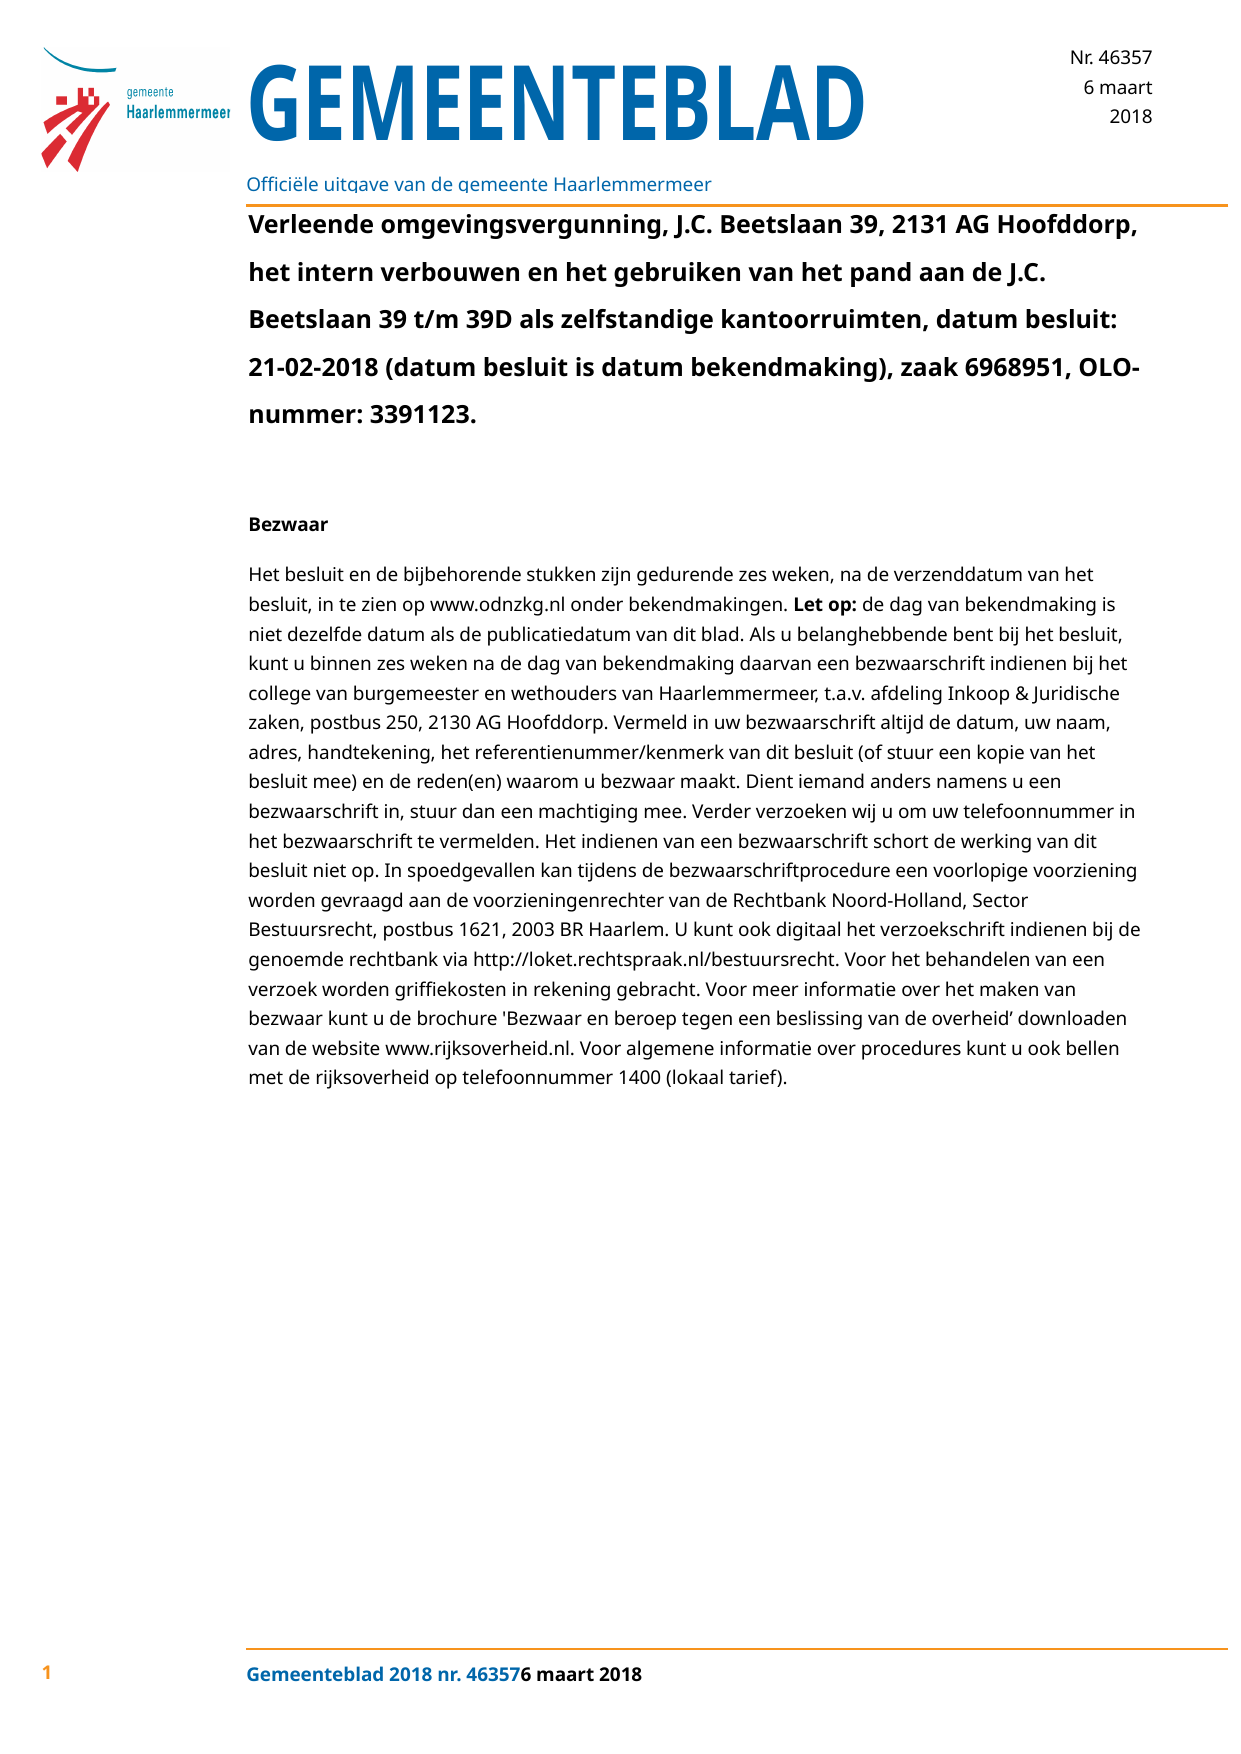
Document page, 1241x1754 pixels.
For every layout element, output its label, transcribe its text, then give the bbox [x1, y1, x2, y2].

text Het besluit en de bijbehorende stukken zijn gedurende zes weken, na de verzenddatum van het besluit, in te zien op www.odnzkg.nl onder bekendmakingen. Let op: de dag van bekendmaking is niet dezelfde datum als de publicatiedatum van dit blad. Als u belanghebbende bent bij het besluit, kunt u binnen zes weken na de dag van bekendmaking daarvan een bezwaarschrift indienen bij het college van burgemeester en wethouders van Haarlemmermeer, t.a.v. afdeling Inkoop & Juridische zaken, postbus 250, 2130 AG Hoofddorp. Vermeld in uw bezwaarschrift altijd de datum, uw naam, adres, handtekening, het referentienummer/kenmerk van dit besluit (of stuur een kopie van het besluit mee) en de reden(en) waarom u bezwaar maakt. Dient iemand anders namens u een bezwaarschrift in, stuur dan een machtiging mee. Verder verzoeken wij u om uw telefoonnummer in het bezwaarschrift te vermelden. Het indienen van een bezwaarschrift schort de werking van dit besluit niet op. In spoedgevallen kan tijdens de bezwaarschriftprocedure een voorlopige voorziening worden gevraagd aan de voorzieningenrechter van de Rechtbank Noord-Holland, Sector Bestuursrecht, postbus 1621, 2003 BR Haarlem. U kunt ook digitaal het verzoekschrift indienen bij de genoemde rechtbank via http://loket.rechtspraak.nl/bestuursrecht. Voor het behandelen van een verzoek worden griffiekosten in rekening gebracht. Voor meer informatie over het maken van bezwaar kunt u de brochure 'Bezwaar en beroep tegen een beslissing van de overheid’ downloaden van de website www.rijksoverheid.nl. Voor algemene informatie over procedures kunt u ook bellen met de rijksoverheid op telefoonnummer 1400 (lokaal tarief). [248, 562, 1152, 1090]
text Verleende omgevingsvergunning, J.C. Beetslaan 39, 2131 AG Hoofddorp, het intern verbouwen en het gebruiken van het pand aan de J.C. Beetslaan 39 t/m 39D als zelfstandige kantoorruimten, datum besluit: 21-02-2018 (datum besluit is datum bekendmaking), zaak 6968951, OLO-nummer: 3391123. [248, 207, 1152, 431]
picture [41, 47, 231, 172]
text Bezwaar [248, 511, 1152, 537]
